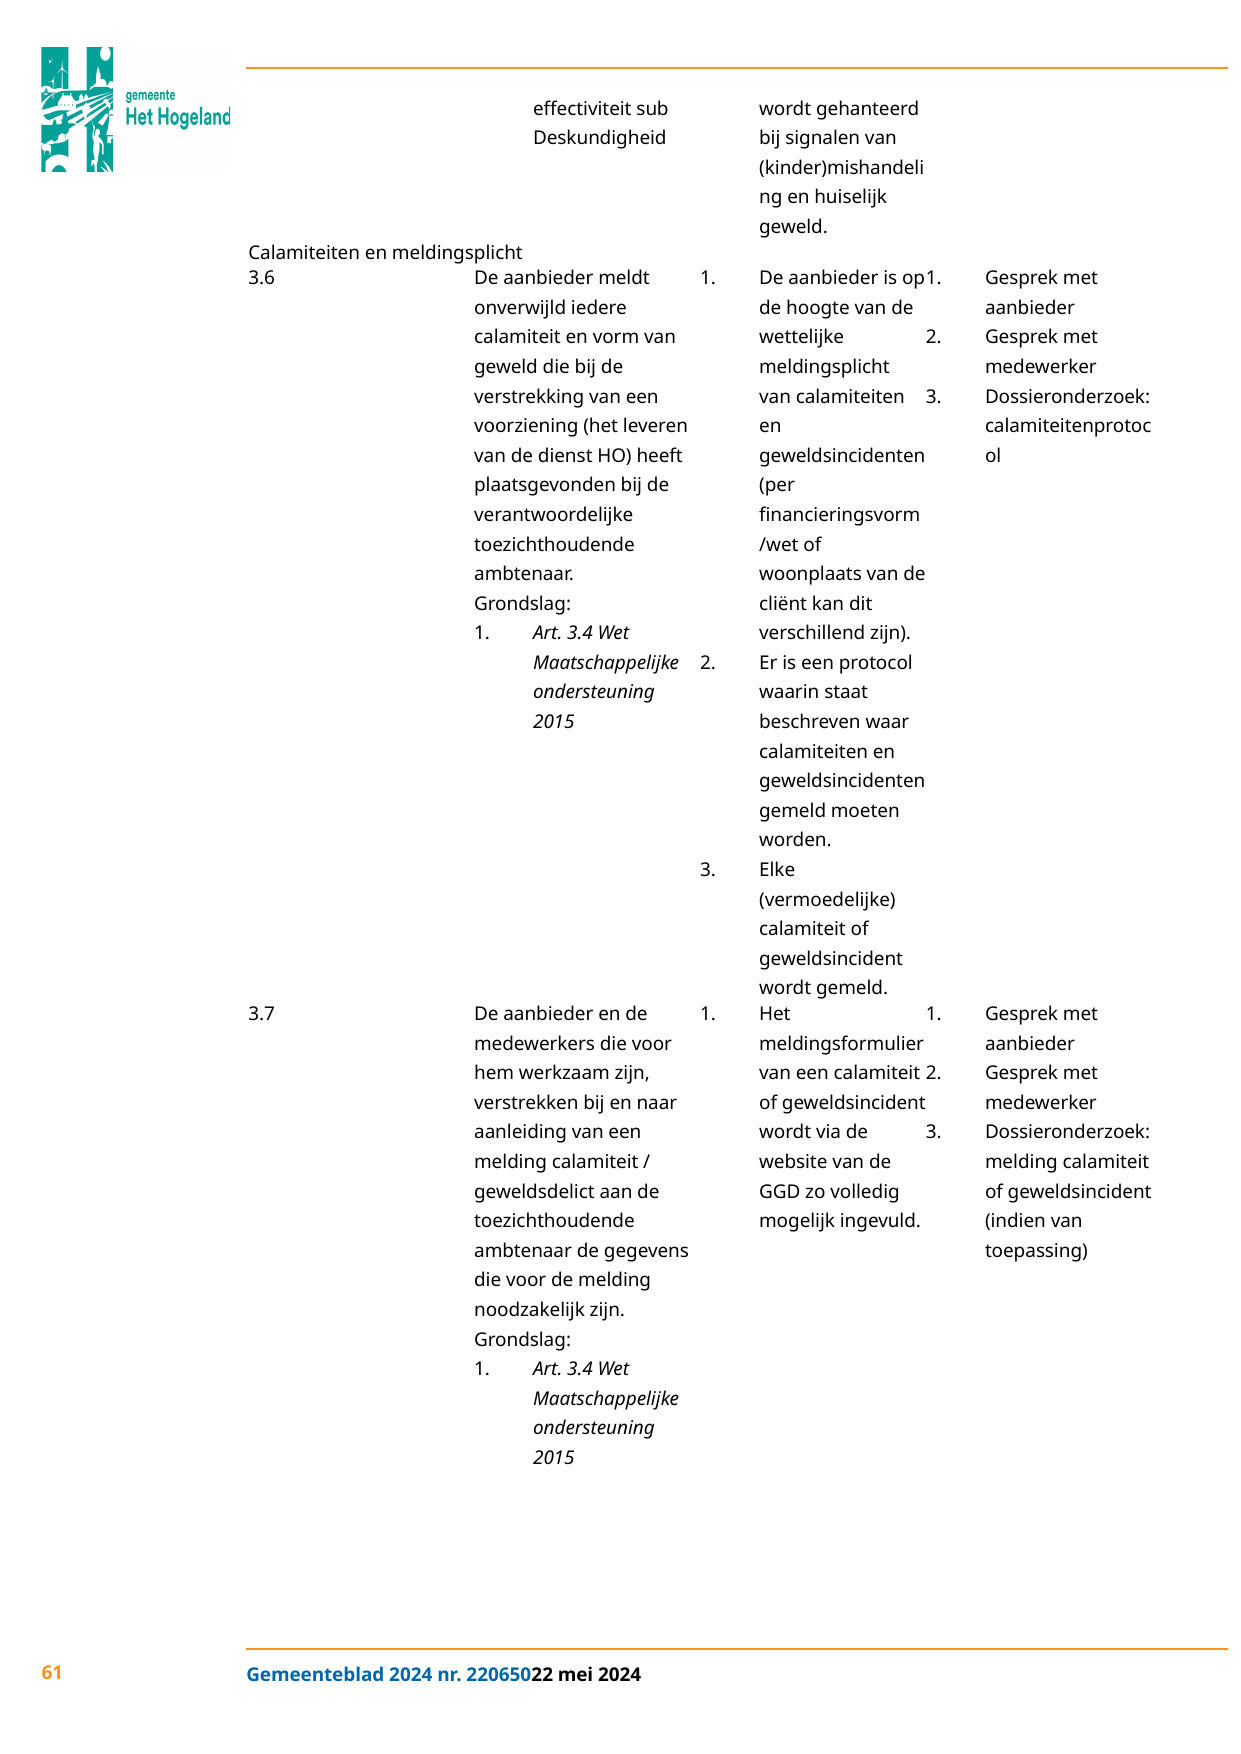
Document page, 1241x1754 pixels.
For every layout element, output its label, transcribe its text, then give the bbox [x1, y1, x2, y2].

table_header wordt gehanteerd bij signalen van (kinder)mishandeling en huiselijk geweld. [700, 95, 926, 239]
table_cell 3.6 [248, 265, 474, 1000]
table_cell De aanbieder is op de hoogte van de wettelijke meldingsplicht van calamiteiten en geweldsincidenten (per financieringsvorm/wet of woonplaats van de cliënt kan dit verschillend zijn). Er is een protocol waarin staat beschreven waar calamiteiten en geweldsincidenten gemeld moeten worden. Elke (vermoedelijke) calamiteit of geweldsincident wordt gemeld. [700, 265, 926, 1000]
table_header [926, 95, 1152, 239]
table_cell De aanbieder en de medewerkers die voor hem werkzaam zijn, verstrekken bij en naar aanleiding van een melding calamiteit / geweldsdelict aan de toezichthoudende ambtenaar de gegevens die voor de melding noodzakelijk zijn. Grondslag: Art. 3.4 Wet Maatschappelijke ondersteuning 2015 [474, 1000, 700, 1470]
table_cell Gesprek met aanbieder Gesprek met medewerker Dossieronderzoek: melding calamiteit of geweldsincident (indien van toepassing) [926, 1000, 1152, 1470]
table_header effectiviteit sub Deskundigheid [474, 95, 700, 239]
table_header [248, 95, 474, 239]
table_cell Het meldingsformulier van een calamiteit of geweldsincident wordt via de website van de GGD zo volledig mogelijk ingevuld. [700, 1000, 926, 1470]
table_cell Calamiteiten en meldingsplicht [248, 239, 1152, 264]
picture [41, 47, 231, 172]
table_cell 3.7 [248, 1000, 474, 1470]
table_cell Gesprek met aanbieder Gesprek met medewerker Dossieronderzoek: calamiteitenprotocol [926, 265, 1152, 1000]
table_cell De aanbieder meldt onverwijld iedere calamiteit en vorm van geweld die bij de verstrekking van een voorziening (het leveren van de dienst HO) heeft plaatsgevonden bij de verantwoordelijke toezichthoudende ambtenaar. Grondslag: Art. 3.4 Wet Maatschappelijke ondersteuning 2015 [474, 265, 700, 1000]
